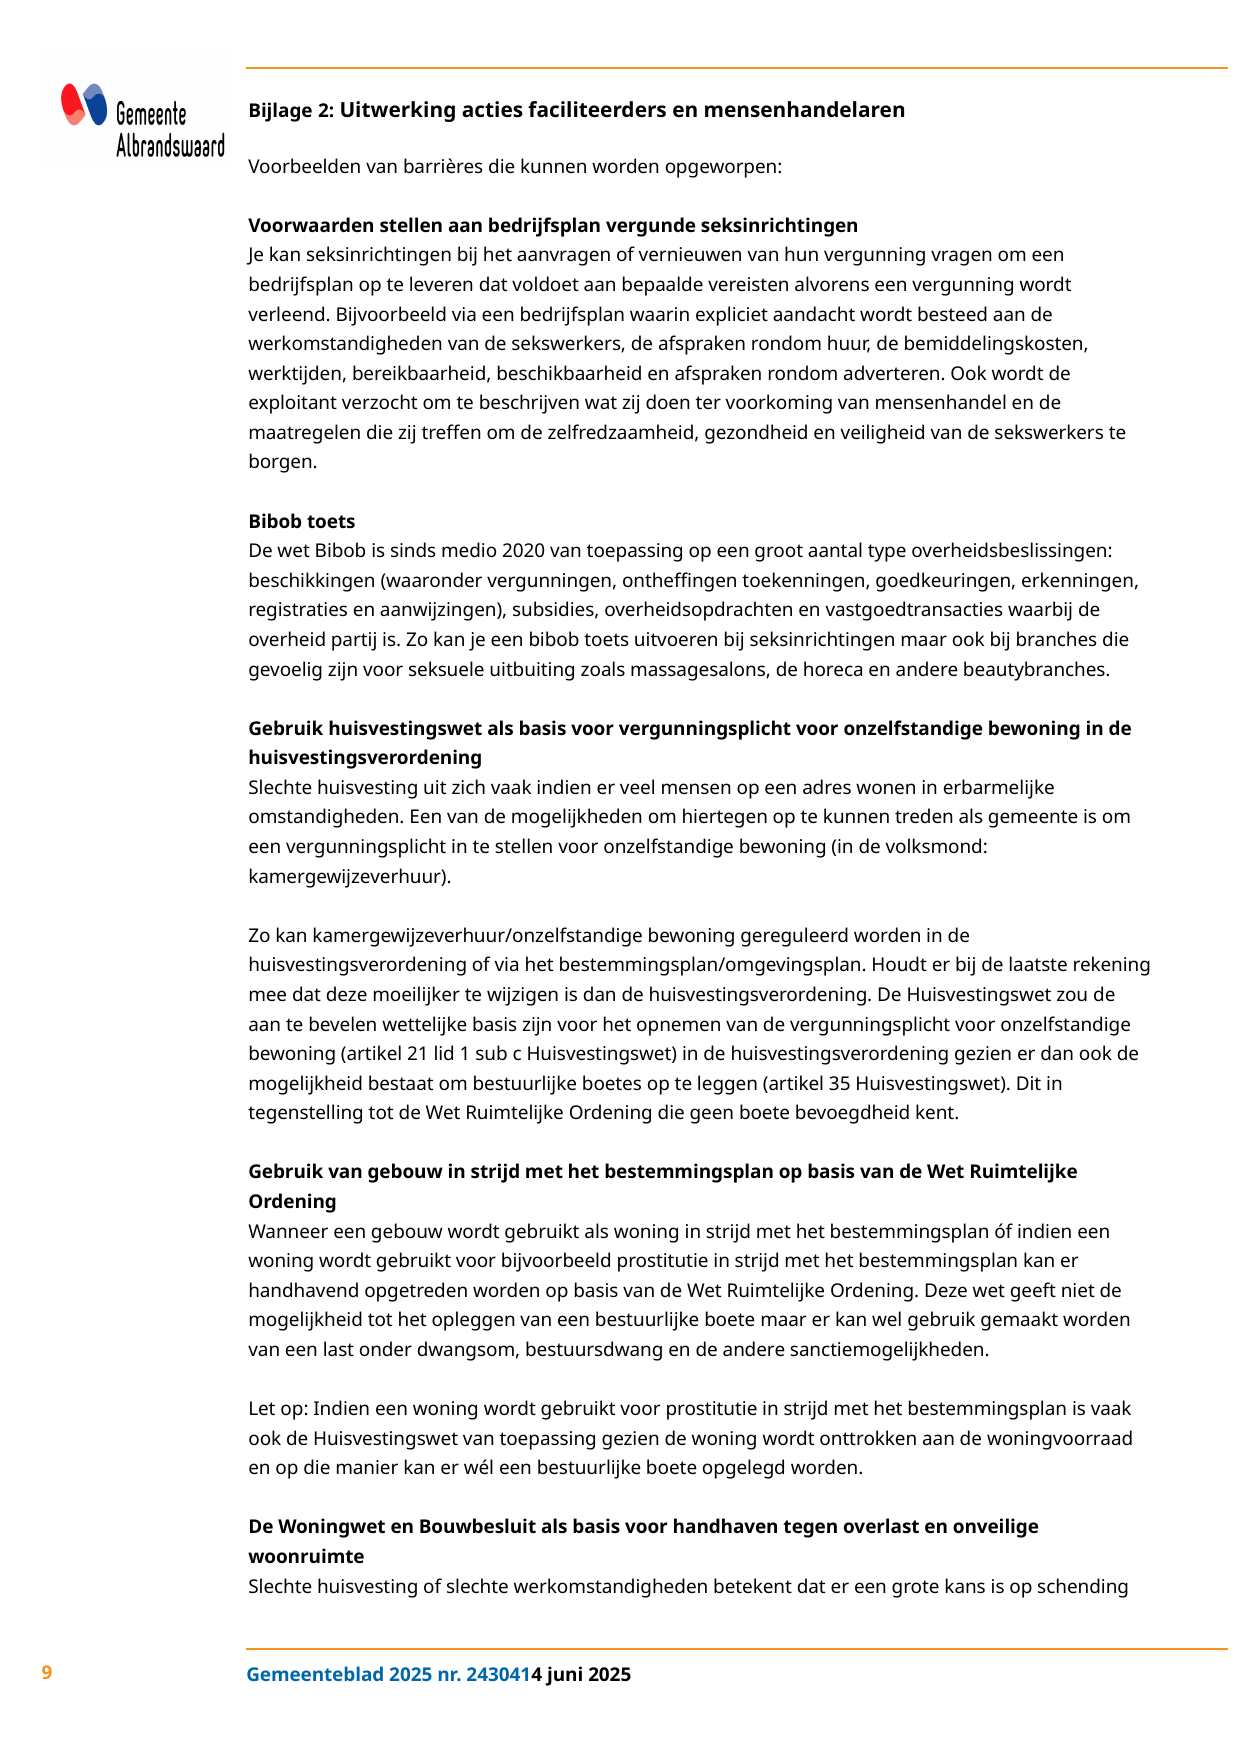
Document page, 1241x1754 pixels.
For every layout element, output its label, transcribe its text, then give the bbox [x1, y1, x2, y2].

text Slechte huisvesting uit zich vaak indien er veel mensen op een adres wonen in erbarmelijke omstandigheden. Een van de mogelijkheden om hiertegen op te kunnen treden als gemeente is om een vergunningsplicht in te stellen voor onzelfstandige bewoning (in de volksmond: kamergewijzeverhuur). [248, 774, 1152, 889]
text Zo kan kamergewijzeverhuur/onzelfstandige bewoning gereguleerd worden in de huisvestingsverordening of via het bestemmingsplan/omgevingsplan. Houdt er bij de laatste rekening mee dat deze moeilijker te wijzigen is dan de huisvestingsverordening. De Huisvestingswet zou de aan te bevelen wettelijke basis zijn voor het opnemen van de vergunningsplicht voor onzelfstandige bewoning (artikel 21 lid 1 sub c Huisvestingswet) in de huisvestingsverordening gezien er dan ook de mogelijkheid bestaat om bestuurlijke boetes op te leggen (artikel 35 Huisvestingswet). Dit in tegenstelling tot de Wet Ruimtelijke Ordening die geen boete bevoegdheid kent. [248, 922, 1152, 1125]
text Gebruik van gebouw in strijd met het bestemmingsplan op basis van de Wet Ruimtelijke Ordening [248, 1159, 1152, 1214]
picture [41, 47, 231, 172]
text De Woningwet en Bouwbesluit als basis voor handhaven tegen overlast en onveilige woonruimte [248, 1514, 1152, 1569]
text Bibob toets [248, 508, 1152, 534]
text Slechte huisvesting of slechte werkomstandigheden betekent dat er een grote kans is op schending [248, 1573, 1152, 1599]
text Wanneer een gebouw wordt gebruikt als woning in strijd met het bestemmingsplan óf indien een woning wordt gebruikt voor bijvoorbeeld prostitutie in strijd met het bestemmingsplan kan er handhavend opgetreden worden op basis van de Wet Ruimtelijke Ordening. Deze wet geeft niet de mogelijkheid tot het opleggen van een bestuurlijke boete maar er kan wel gebruik gemaakt worden van een last onder dwangsom, bestuursdwang en de andere sanctiemogelijkheden. [248, 1218, 1152, 1362]
text Je kan seksinrichtingen bij het aanvragen of vernieuwen van hun vergunning vragen om een bedrijfsplan op te leveren dat voldoet aan bepaalde vereisten alvorens een vergunning wordt verleend. Bijvoorbeeld via een bedrijfsplan waarin expliciet aandacht wordt besteed aan de werkomstandigheden van de sekswerkers, de afspraken rondom huur, de bemiddelingskosten, werktijden, bereikbaarheid, beschikbaarheid en afspraken rondom adverteren. Ook wordt de exploitant verzocht om te beschrijven wat zij doen ter voorkoming van mensenhandel en de maatregelen die zij treffen om de zelfredzaamheid, gezondheid en veiligheid van de sekswerkers te borgen. [248, 242, 1152, 474]
text Bijlage 2: Uitwerking acties faciliteerders en mensenhandelaren [248, 95, 1152, 123]
text Let op: Indien een woning wordt gebruikt voor prostitutie in strijd met het bestemmingsplan is vaak ook de Huisvestingswet van toepassing gezien de woning wordt onttrokken aan de woningvoorraad en op die manier kan er wél een bestuurlijke boete opgelegd worden. [248, 1395, 1152, 1480]
text Voorwaarden stellen aan bedrijfsplan vergunde seksinrichtingen [248, 212, 1152, 238]
text De wet Bibob is sinds medio 2020 van toepassing op een groot aantal type overheidsbeslissingen: beschikkingen (waaronder vergunningen, ontheffingen toekenningen, goedkeuringen, erkenningen, registraties en aanwijzingen), subsidies, overheidsopdrachten en vastgoedtransacties waarbij de overheid partij is. Zo kan je een bibob toets uitvoeren bij seksinrichtingen maar ook bij branches die gevoelig zijn voor seksuele uitbuiting zoals massagesalons, de horeca en andere beautybranches. [248, 537, 1152, 682]
text Gebruik huisvestingswet als basis voor vergunningsplicht voor onzelfstandige bewoning in de huisvestingsverordening [248, 715, 1152, 770]
text Voorbeelden van barrières die kunnen worden opgeworpen: [248, 153, 1152, 179]
